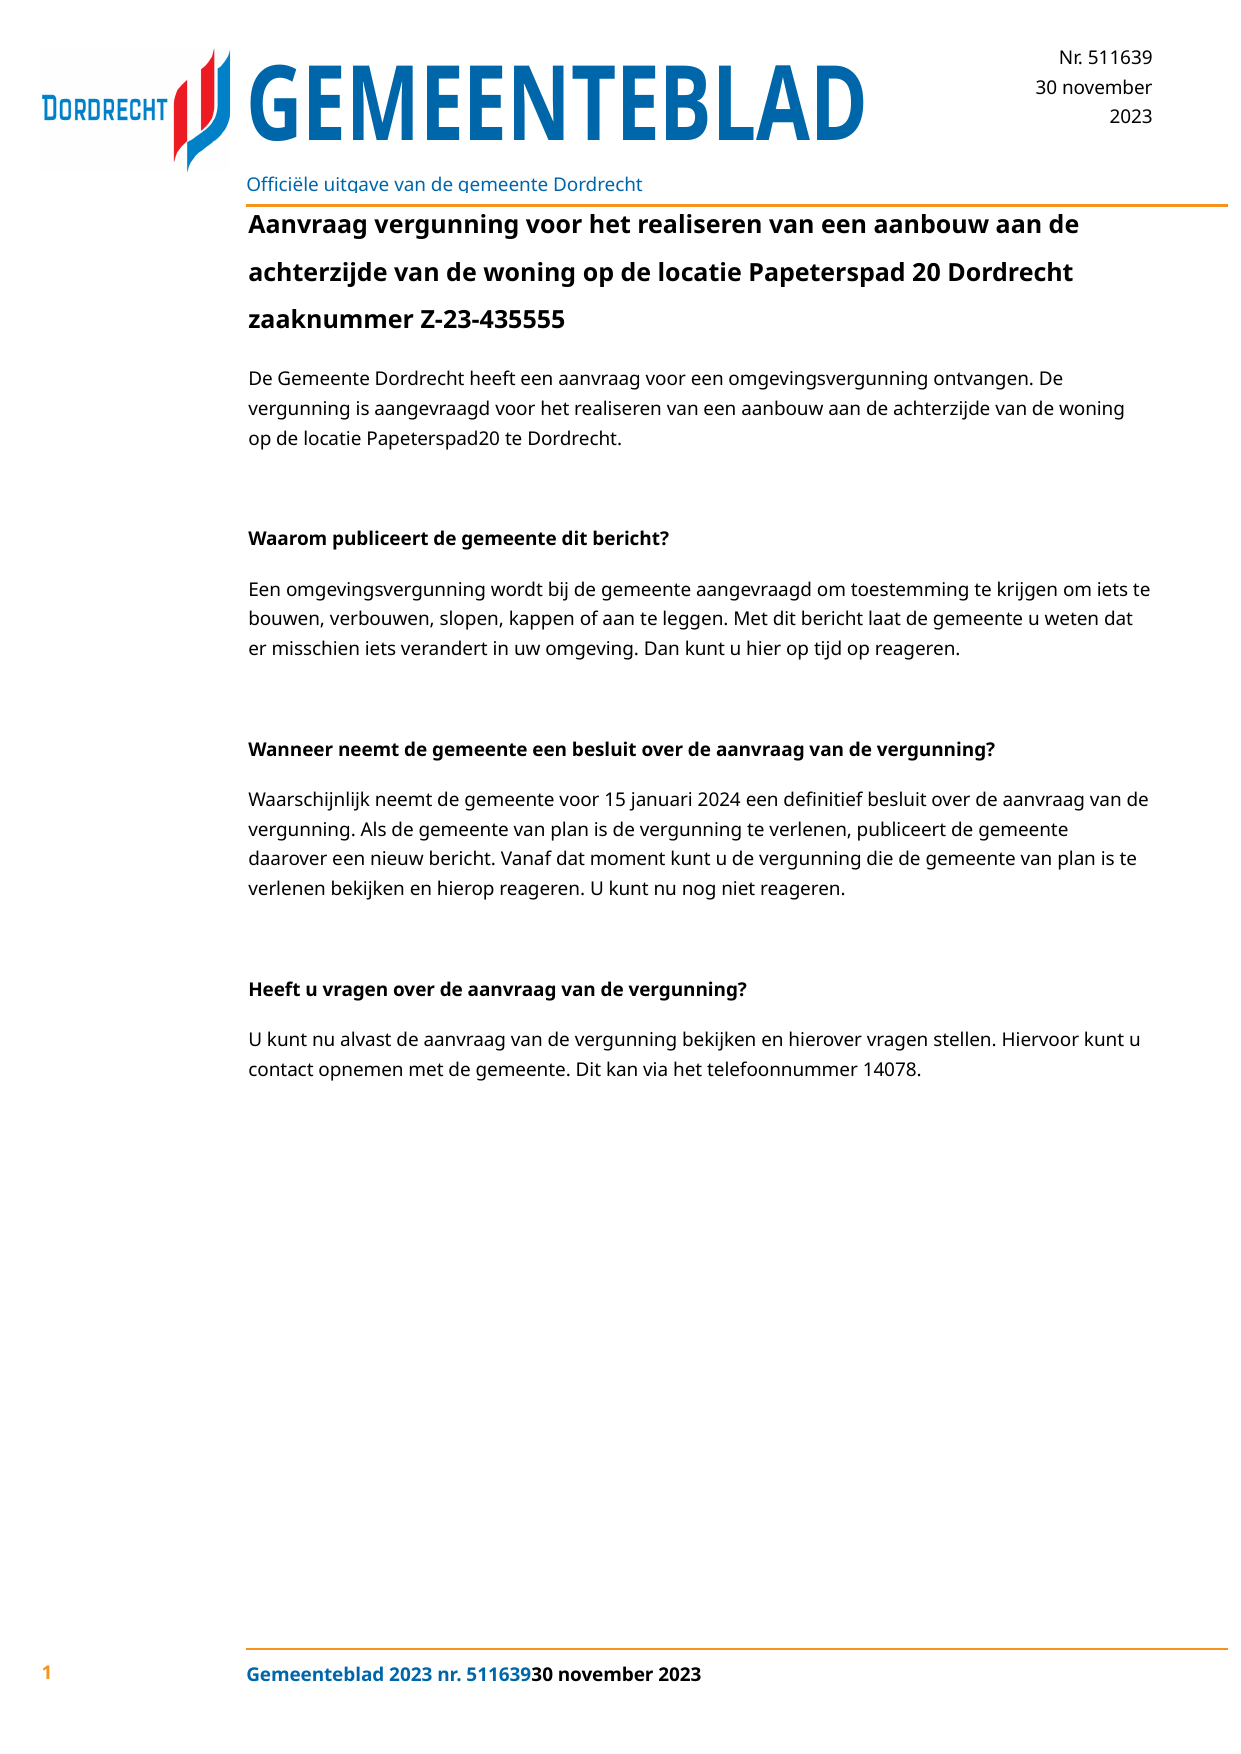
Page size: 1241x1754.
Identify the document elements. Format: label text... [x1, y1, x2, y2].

text Wanneer neemt de gemeente een besluit over de aanvraag van de vergunning? [248, 736, 1152, 762]
text Waarom publiceert de gemeente dit bericht? [248, 526, 1152, 551]
text U kunt nu alvast de aanvraag van de vergunning bekijken en hierover vragen stellen. Hiervoor kunt u contact opnemen met de gemeente. Dit kan via het telefoonnummer 14078. [248, 1026, 1152, 1082]
picture [41, 47, 231, 172]
text Aanvraag vergunning voor het realiseren van een aanbouw aan de achterzijde van de woning op de locatie Papeterspad 20 Dordrecht zaaknummer Z-23-435555 [248, 207, 1152, 336]
text Waarschijnlijk neemt de gemeente voor 15 januari 2024 een definitief besluit over de aanvraag van de vergunning. Als de gemeente van plan is de vergunning te verlenen, publiceert de gemeente daarover een nieuw bericht. Vanaf dat moment kunt u de vergunning die de gemeente van plan is te verlenen bekijken en hierop reageren. U kunt nu nog niet reageren. [248, 786, 1152, 901]
text De Gemeente Dordrecht heeft een aanvraag voor een omgevingsvergunning ontvangen. De vergunning is aangevraagd voor het realiseren van een aanbouw aan de achterzijde van de woning op de locatie Papeterspad20 te Dordrecht. [248, 366, 1152, 450]
text Een omgevingsvergunning wordt bij de gemeente aangevraagd om toestemming te krijgen om iets te bouwen, verbouwen, slopen, kappen of aan te leggen. Met dit bericht laat de gemeente u weten dat er misschien iets verandert in uw omgeving. Dan kunt u hier op tijd op reageren. [248, 576, 1152, 661]
text Heeft u vragen over de aanvraag van de vergunning? [248, 976, 1152, 1002]
